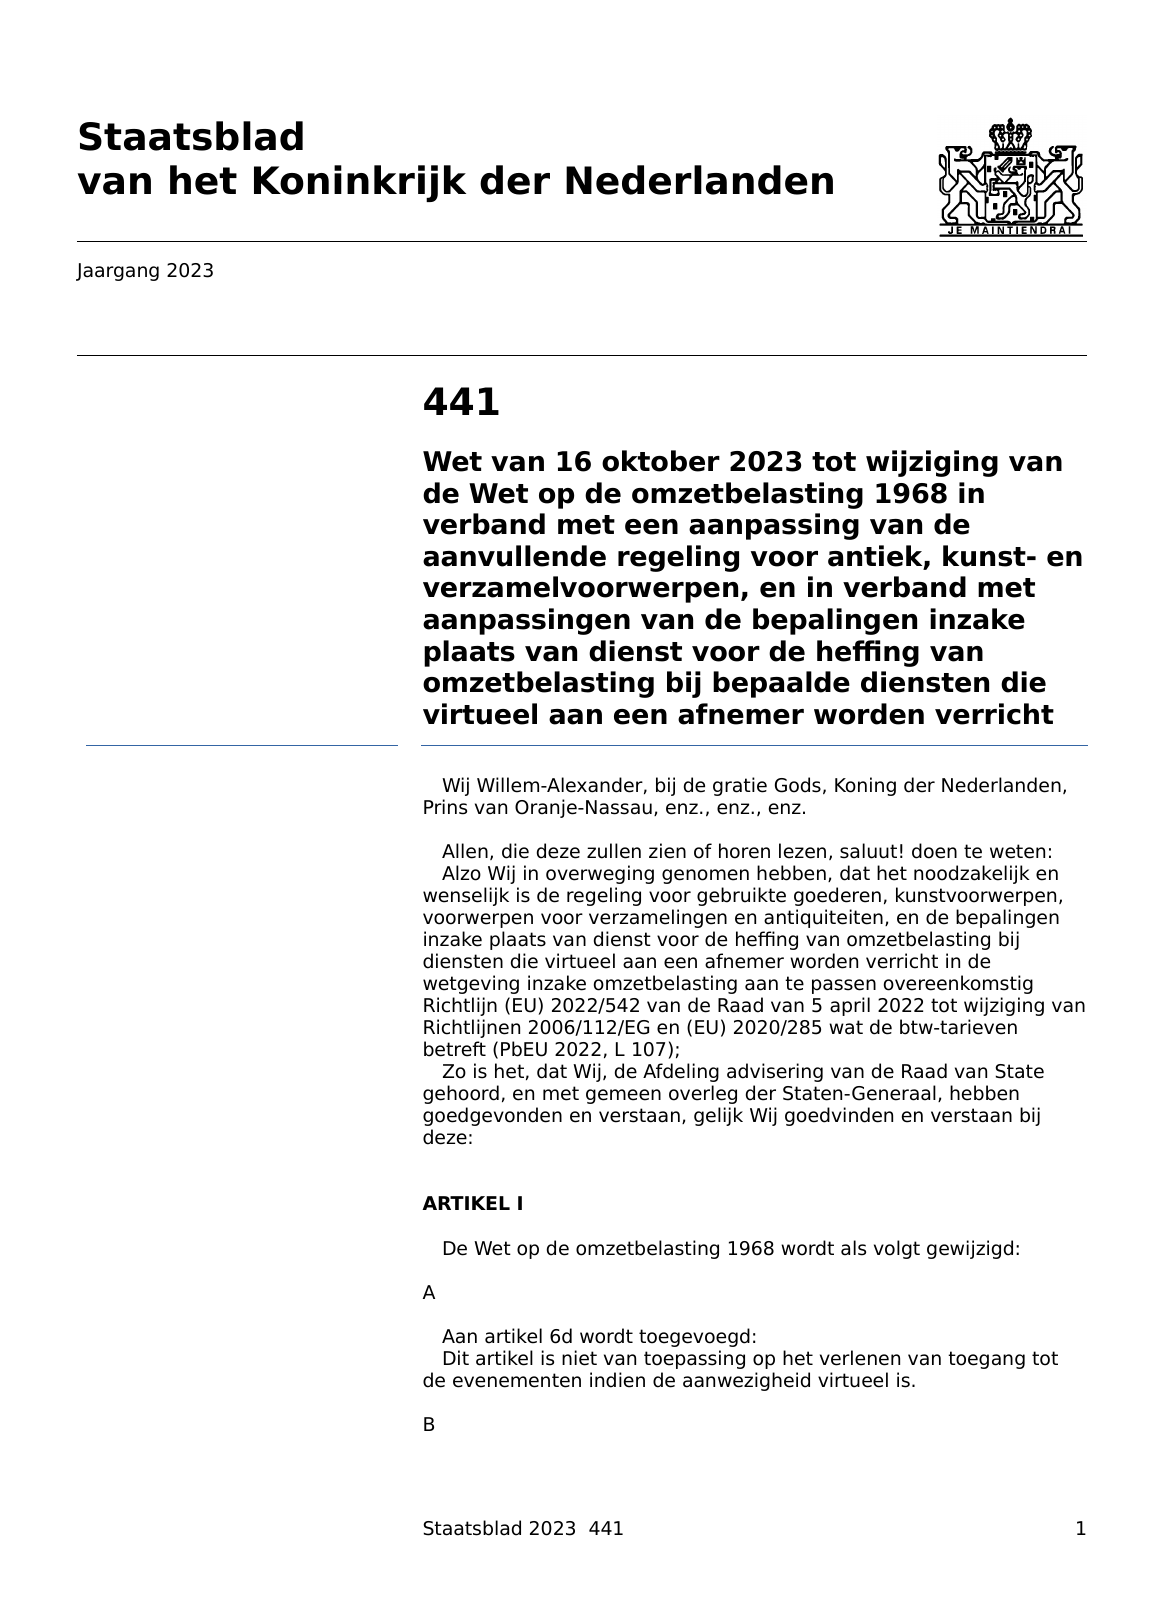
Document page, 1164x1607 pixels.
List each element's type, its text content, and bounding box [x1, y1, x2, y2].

text De Wet op de omzetbelasting 1968 wordt als volgt gewijzigd: [422, 1237, 1087, 1259]
text Alzo Wij in overweging genomen hebben, dat het noodzakelijk en wenselijk is de regeling voor gebruikte goederen, kunstvoorwerpen, voorwerpen voor verzamelingen en antiquiteiten, en de bepalingen inzake plaats van dienst voor de heffing van omzetbelasting bij diensten die virtueel aan een afnemer worden verricht in de wetgeving inzake omzetbelasting aan te passen overeenkomstig Richtlijn (EU) 2022/542 van de Raad van 5 april 2022 tot wijziging van Richtlijnen 2006/112/EG en (EU) 2020/285 wat de btw-tarieven betreft (PbEU 2022, L 107); [422, 863, 1087, 1061]
text Dit artikel is niet van toepassing op het verlenen van toegang tot de evenementen indien de aanwezigheid virtueel is. [422, 1348, 1087, 1392]
text Zo is het, dat Wij, de Afdeling advisering van de Raad van State gehoord, en met gemeen overleg der Staten-Generaal, hebben goedgevonden en verstaan, gelijk Wij goedvinden en verstaan bij deze: [422, 1061, 1087, 1149]
text B [422, 1414, 1087, 1436]
subtitle 441 [422, 381, 1087, 424]
text Wet van 16 oktober 2023 tot wijziging van de Wet op de omzetbelasting 1968 in verband met een aanpassing van de aanvullende regeling voor antiek, kunst- en verzamelvoorwerpen, en in verband met aanpassingen van de bepalingen inzake plaats van dienst voor de heffing van omzetbelasting bij bepaalde diensten die virtueel aan een afnemer worden verricht [422, 447, 1087, 731]
table_cell Jaargang 2023 [77, 242, 1087, 355]
text Wij Willem-Alexander, bij de gratie Gods, Koning der Nederlanden, Prins van Oranje-Nassau, enz., enz., enz. [422, 775, 1087, 819]
picture [936, 115, 1087, 240]
table_header Staatsblad van het Koninkrijk der Nederlanden [77, 100, 886, 241]
text A [422, 1282, 1087, 1303]
table_header [886, 100, 1087, 241]
text Allen, die deze zullen zien of horen lezen, saluut! doen te weten: [422, 841, 1087, 863]
subtitle ARTIKEL I [422, 1193, 1087, 1215]
text Aan artikel 6d wordt toegevoegd: [422, 1326, 1087, 1348]
